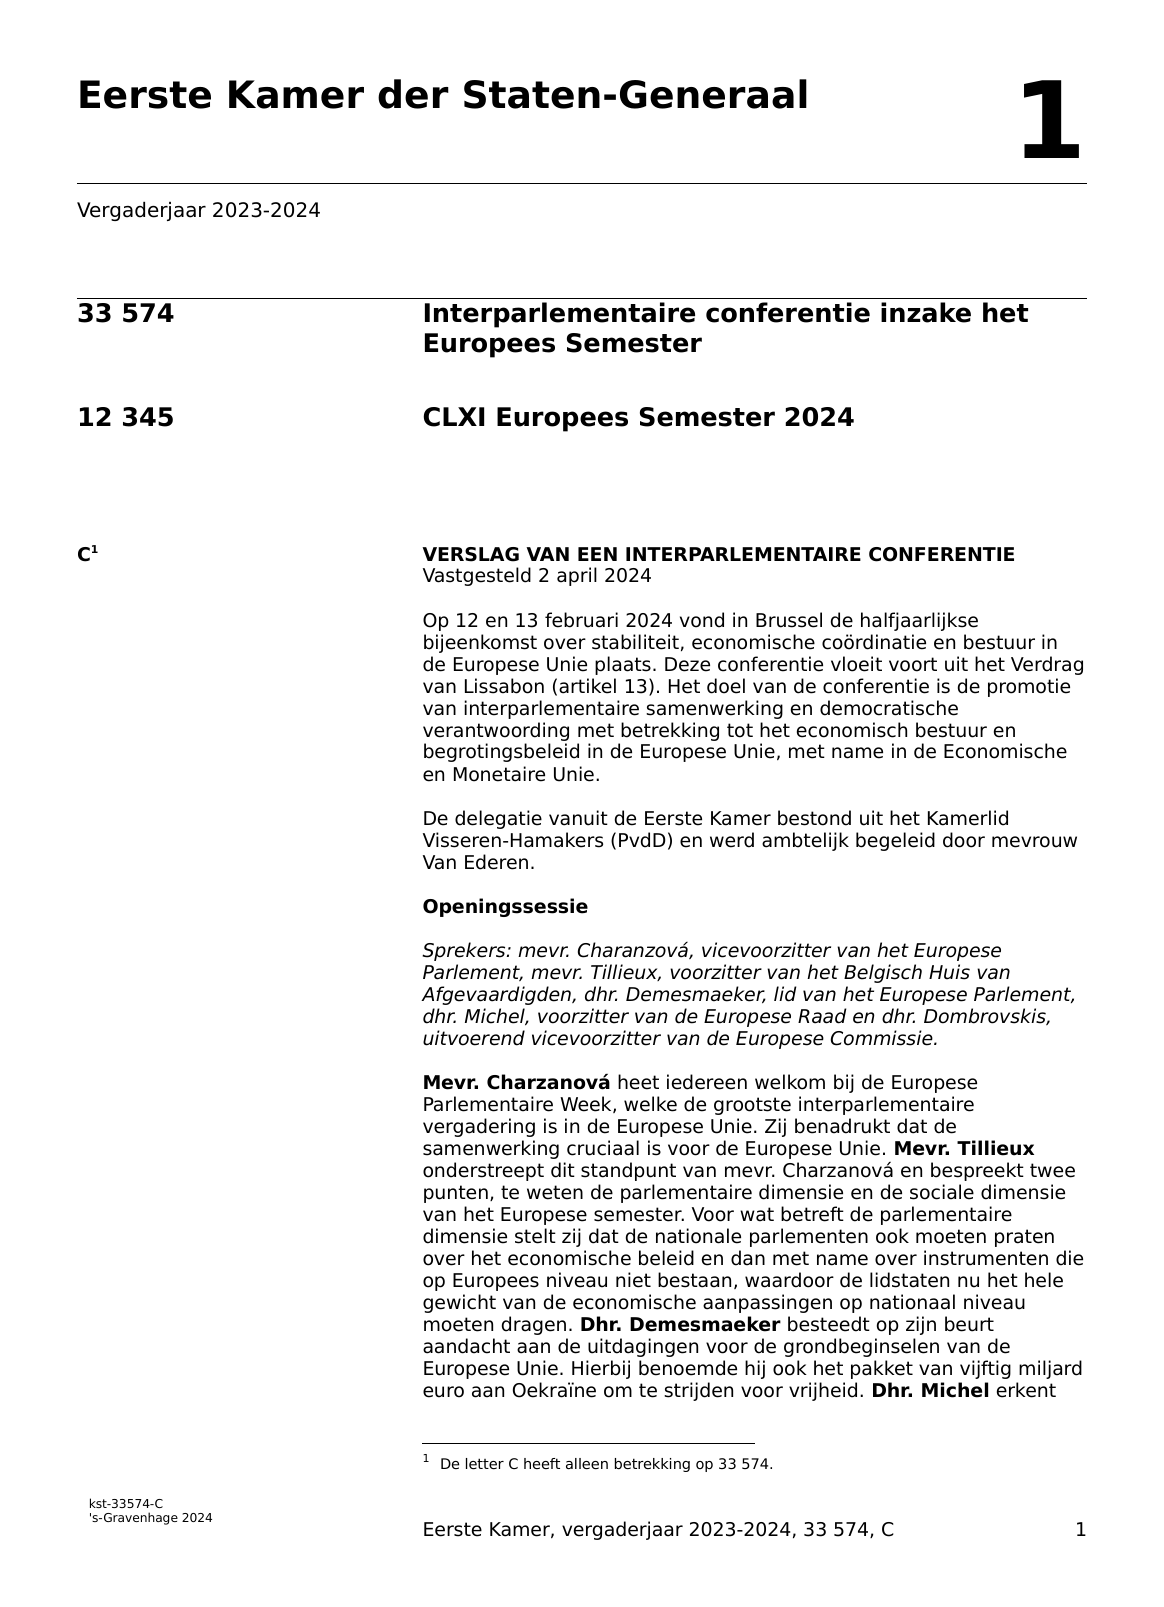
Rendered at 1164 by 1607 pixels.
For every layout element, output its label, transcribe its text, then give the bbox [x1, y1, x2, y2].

table_header Eerste Kamer der Staten-Generaal [77, 59, 886, 183]
text Op 12 en 13 februari 2024 vond in Brussel de halfjaarlijkse bijeenkomst over stabiliteit, economische coördinatie en bestuur in de Europese Unie plaats. Deze conferentie vloeit voort uit het Verdrag van Lissabon (artikel 13). Het doel van de conferentie is de promotie van interparlementaire samenwerking en democratische verantwoording met betrekking tot het economisch bestuur en begrotingsbeleid in de Europese Unie, met name in de Economische en Monetaire Unie. [422, 609, 1087, 785]
subtitle 33 574 Interparlementaire conferentie inzake het Europees Semester [77, 299, 1087, 358]
subtitle C VERSLAG VAN EEN INTERPARLEMENTAIRE CONFERENTIE [77, 543, 1087, 565]
text De delegatie vanuit de Eerste Kamer bestond uit het Kamerlid Visseren-Hamakers (PvdD) en werd ambtelijk begeleid door mevrouw Van Ederen. [422, 808, 1087, 873]
text Mevr. Charzanová heet iedereen welkom bij de Europese Parlementaire Week, welke de grootste interparlementaire vergadering is in de Europese Unie. Zij benadrukt dat de samenwerking cruciaal is voor de Europese Unie. Mevr. Tillieux onderstreept dit standpunt van mevr. Charzanová en bespreekt twee punten, te weten de parlementaire dimensie en de sociale dimensie van het Europese semester. Voor wat betreft de parlementaire dimensie stelt zij dat de nationale parlementen ook moeten praten over het economische beleid en dan met name over instrumenten die op Europees niveau niet bestaan, waardoor de lidstaten nu het hele gewicht van de economische aanpassingen op nationaal niveau moeten dragen. Dhr. Demesmaeker besteedt op zijn beurt aandacht aan de uitdagingen voor de grondbeginselen van de Europese Unie. Hierbij benoemde hij ook het pakket van vijftig miljard euro aan Oekraïne om te strijden voor vrijheid. Dhr. Michel erkent [422, 1072, 1087, 1402]
table_cell Vergaderjaar 2023-2024 [77, 184, 1087, 298]
text 's-Gravenhage 2024 [88, 1511, 323, 1525]
text Vastgesteld 2 april 2024 [422, 565, 1087, 587]
text De letter C heeft alleen betrekking op 33 574. [422, 1452, 1087, 1474]
subtitle 12 345 CLXI Europees Semester 2024 [77, 403, 1087, 432]
text Sprekers: mevr. Charanzová, vicevoorzitter van het Europese Parlement, mevr. Tillieux, voorzitter van het Belgisch Huis van Afgevaardigden, dhr. Demesmaeker, lid van het Europese Parlement, dhr. Michel, voorzitter van de Europese Raad en dhr. Dombrovskis, uitvoerend vicevoorzitter van de Europese Commissie. [422, 940, 1087, 1050]
table_header 1 [886, 59, 1087, 183]
subtitle Openingssessie [422, 896, 1087, 918]
text kst-33574-C [88, 1497, 323, 1511]
